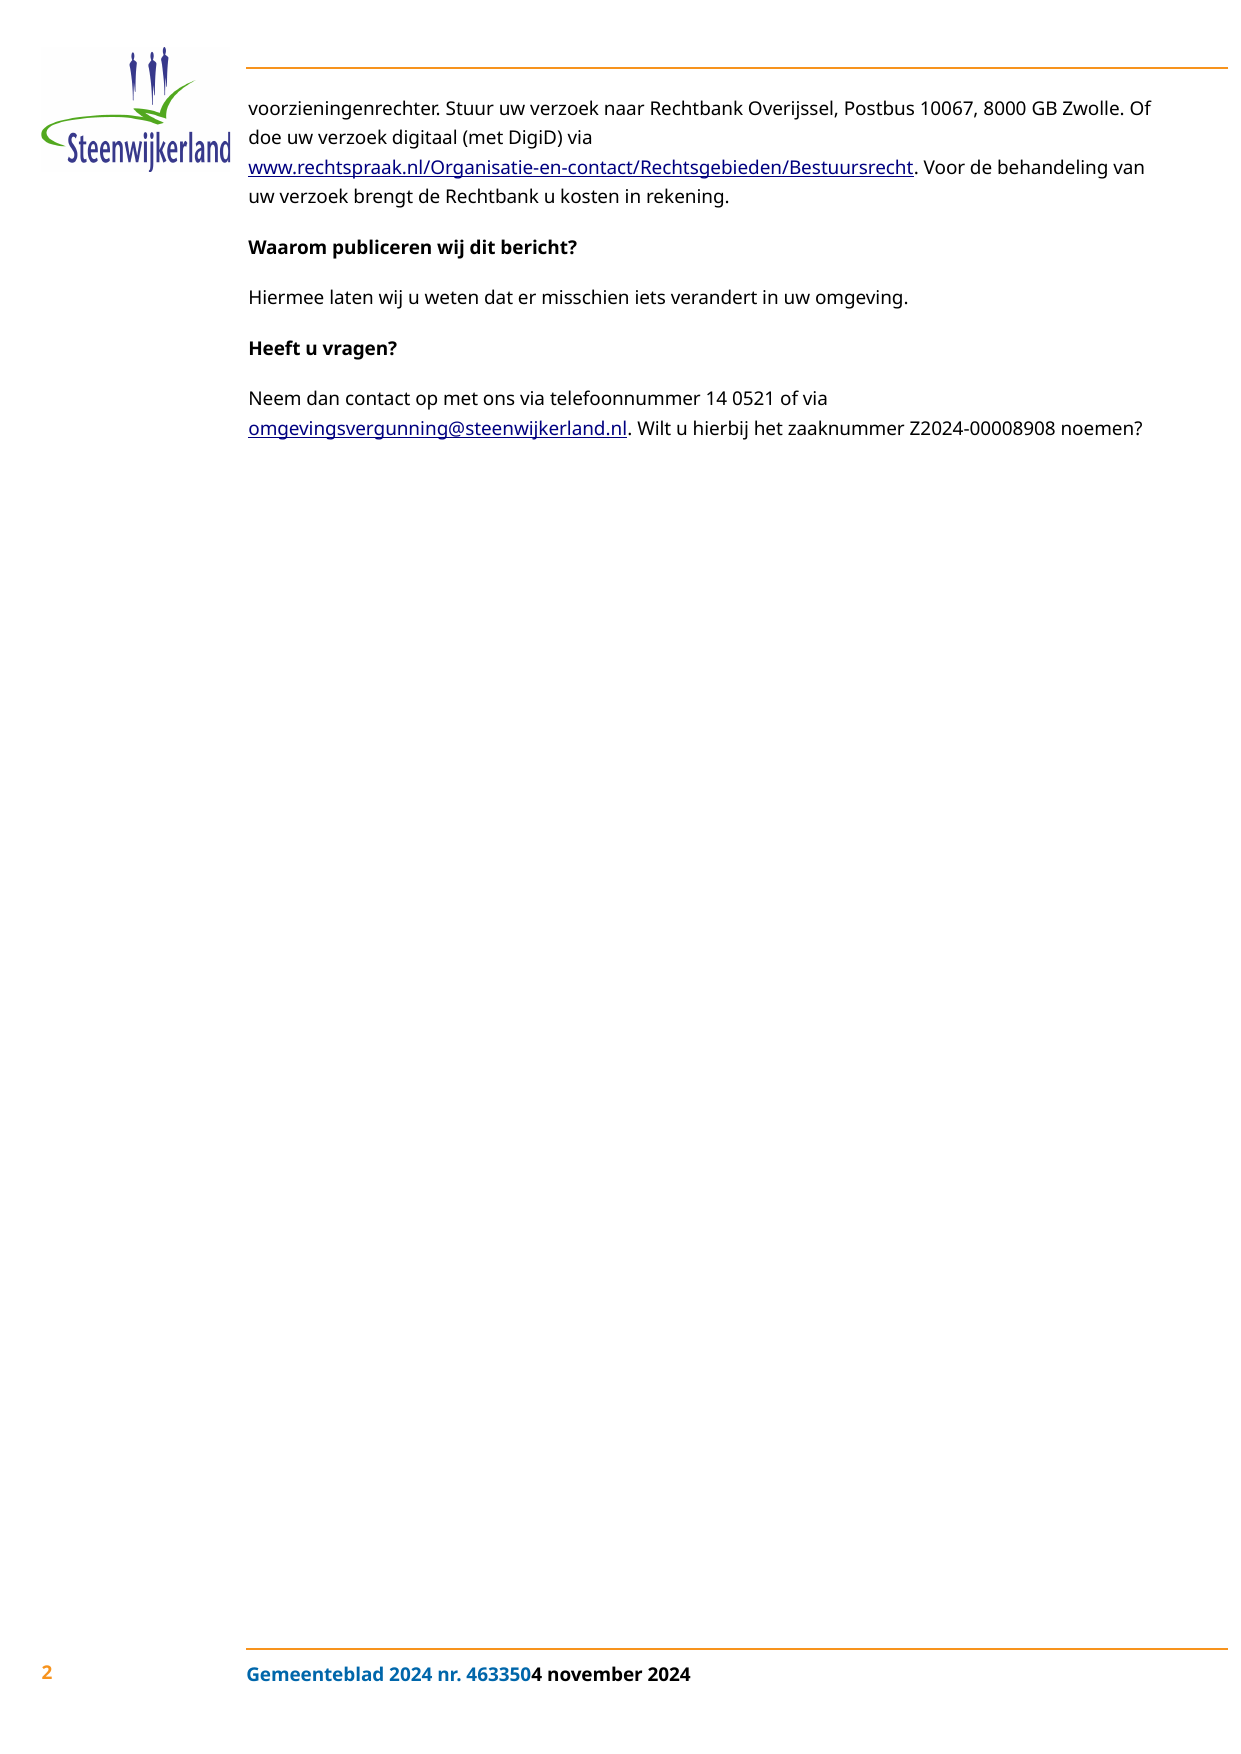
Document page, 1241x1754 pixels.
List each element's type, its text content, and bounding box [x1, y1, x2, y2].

text Hiermee laten wij u weten dat er misschien iets verandert in uw omgeving. [248, 284, 1152, 310]
text Neem dan contact op met ons via telefoonnummer 14 0521 of via omgevingsvergunning@steenwijkerland.nl. Wilt u hierbij het zaaknummer Z2024-00008908 noemen? [248, 385, 1152, 441]
text voorzieningenrechter. Stuur uw verzoek naar Rechtbank Overijssel, Postbus 10067, 8000 GB Zwolle. Of doe uw verzoek digitaal (met DigiD) via www.rechtspraak.nl/Organisatie-en-contact/Rechtsgebieden/Bestuursrecht. Voor de behandeling van uw verzoek brengt de Rechtbank u kosten in rekening. [248, 95, 1152, 209]
text Heeft u vragen? [248, 335, 1152, 361]
picture [41, 47, 231, 172]
text Waarom publiceren wij dit bericht? [248, 234, 1152, 260]
